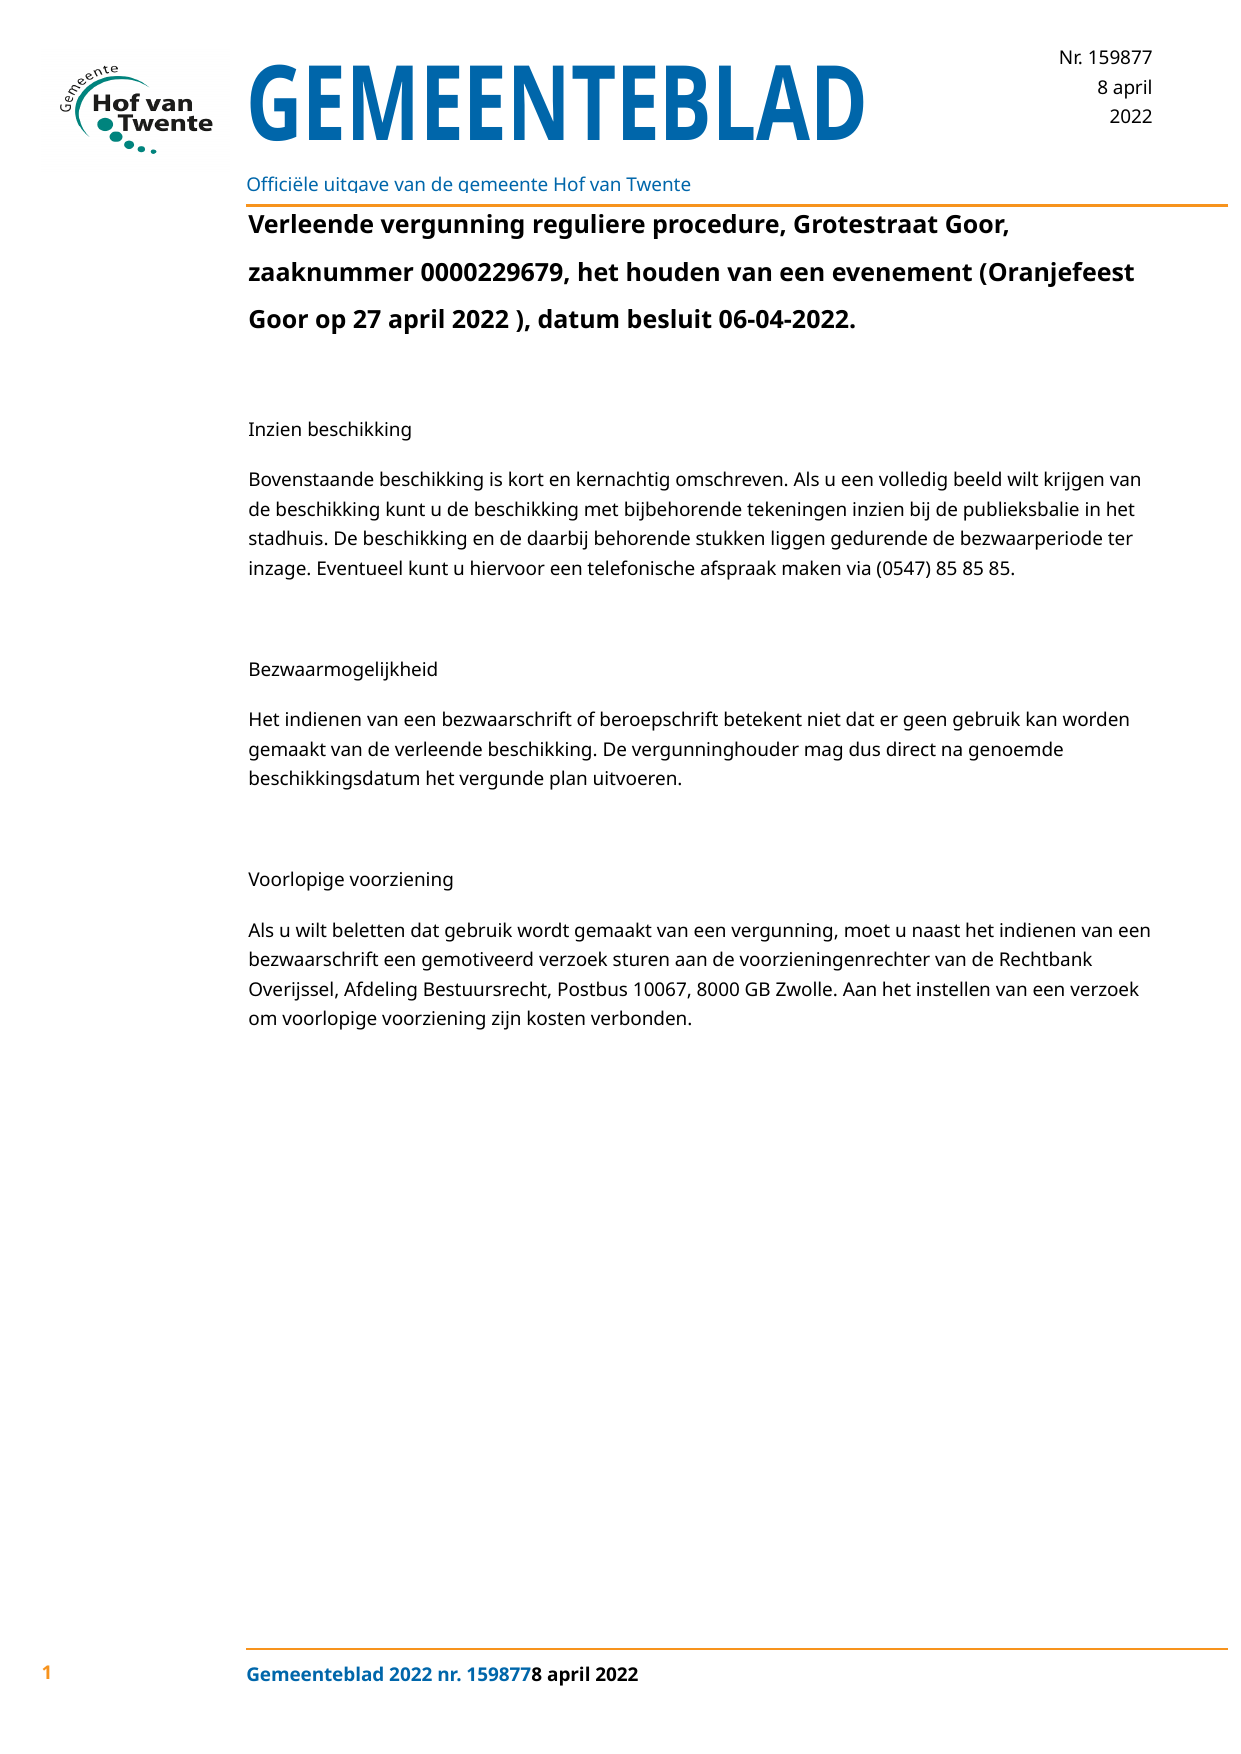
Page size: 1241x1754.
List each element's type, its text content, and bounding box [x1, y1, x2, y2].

text Het indienen van een bezwaarschrift of beroepschrift betekent niet dat er geen gebruik kan worden gemaakt van de verleende beschikking. De vergunninghouder mag dus direct na genoemde beschikkingsdatum het vergunde plan uitvoeren. [248, 706, 1152, 791]
text Voorlopige voorziening [248, 866, 1152, 892]
text Inzien beschikking [248, 416, 1152, 442]
text Bovenstaande beschikking is kort en kernachtig omschreven. Als u een volledig beeld wilt krijgen van de beschikking kunt u de beschikking met bijbehorende tekeningen inzien bij de publieksbalie in het stadhuis. De beschikking en de daarbij behorende stukken liggen gedurende de bezwaarperiode ter inzage. Eventueel kunt u hiervoor een telefonische afspraak maken via (0547) 85 85 85. [248, 466, 1152, 581]
text Verleende vergunning reguliere procedure, Grotestraat Goor, zaaknummer 0000229679, het houden van een evenement (Oranjefeest Goor op 27 april 2022 ), datum besluit 06-04-2022. [248, 207, 1152, 336]
text Bezwaarmogelijkheid [248, 656, 1152, 682]
text Als u wilt beletten dat gebruik wordt gemaakt van een vergunning, moet u naast het indienen van een bezwaarschrift een gemotiveerd verzoek sturen aan de voorzieningenrechter van de Rechtbank Overijssel, Afdeling Bestuursrecht, Postbus 10067, 8000 GB Zwolle. Aan het instellen van een verzoek om voorlopige voorziening zijn kosten verbonden. [248, 917, 1152, 1031]
picture [41, 47, 231, 172]
